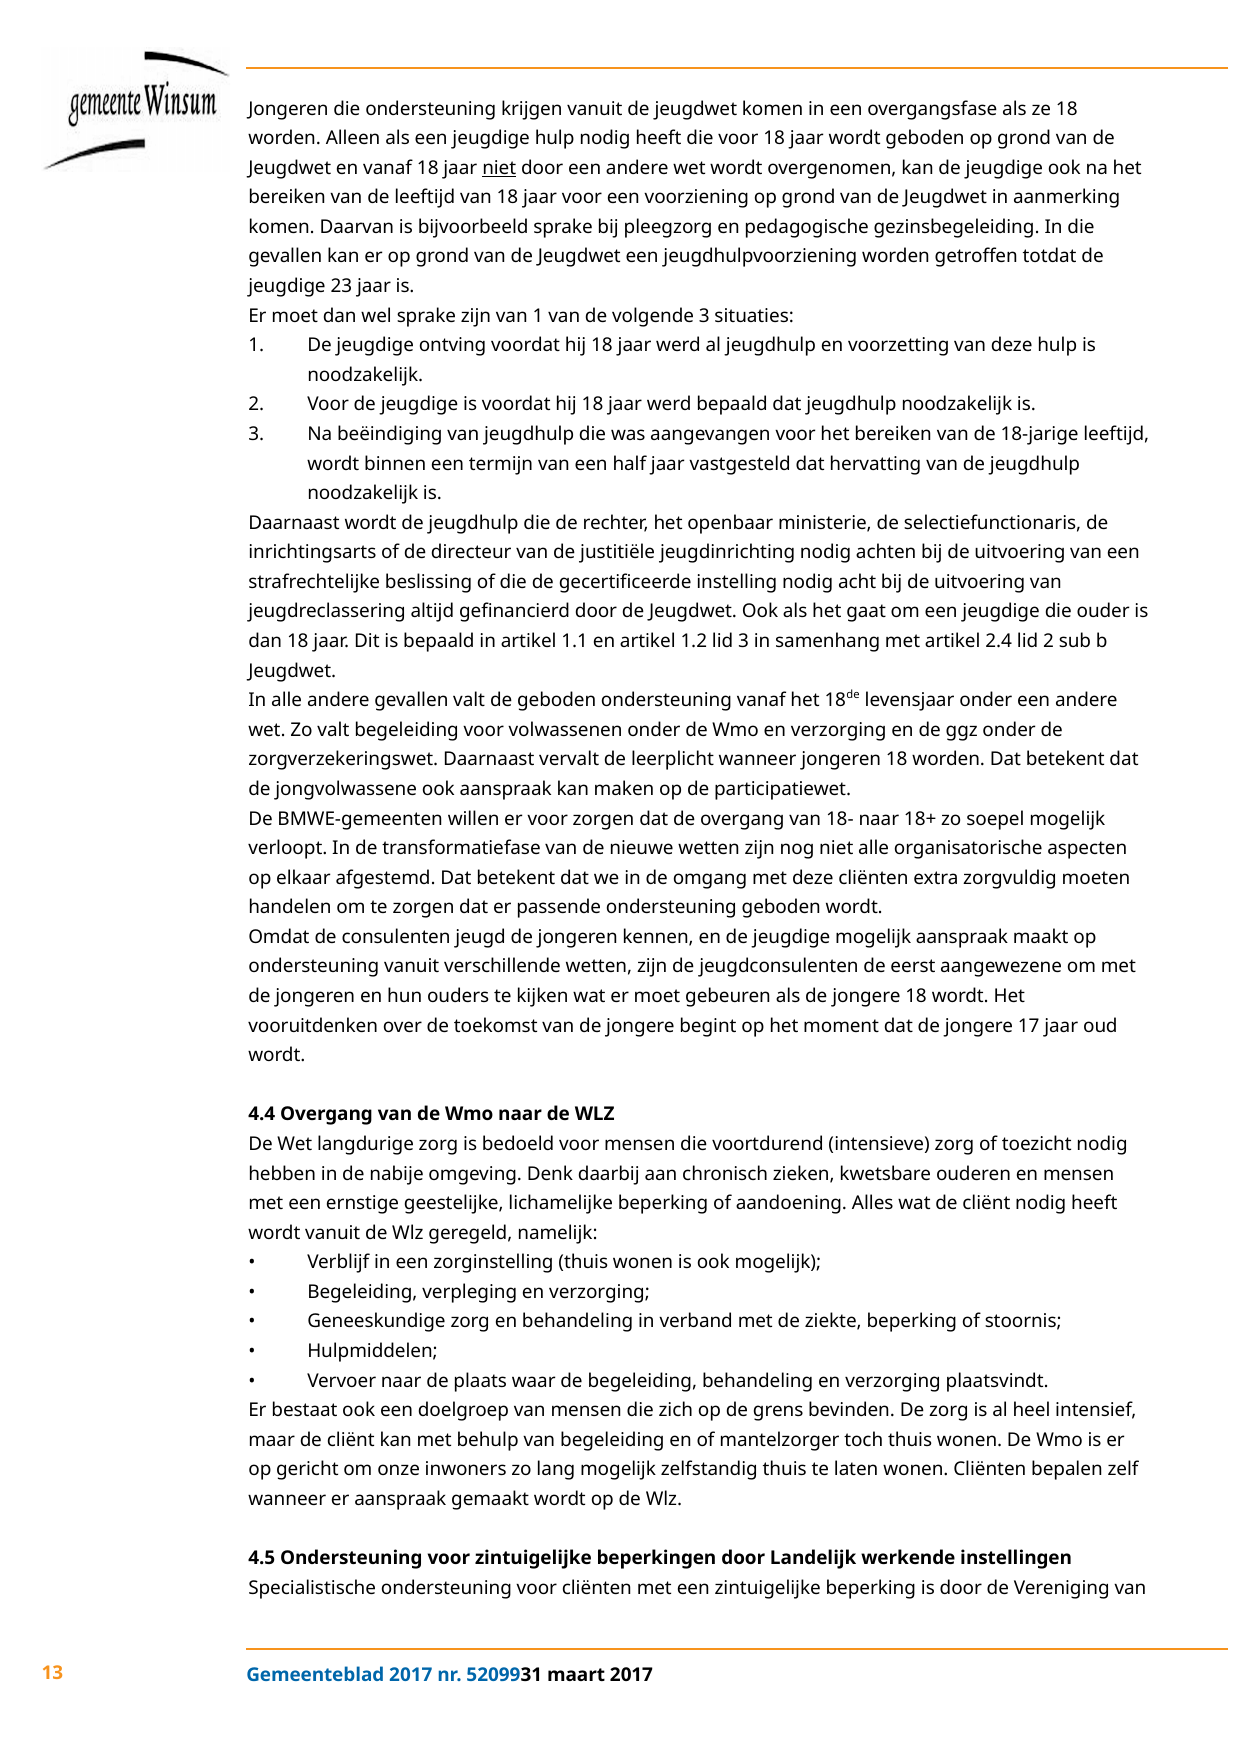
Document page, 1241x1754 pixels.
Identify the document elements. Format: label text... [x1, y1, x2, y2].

list Voor de jeugdige is voordat hij 18 jaar werd bepaald dat jeugdhulp noodzakelijk is. [248, 391, 1152, 416]
text Daarnaast wordt de jeugdhulp die de rechter, het openbaar ministerie, de selectiefunctionaris, de inrichtingsarts of de directeur van de justitiële jeugdinrichting nodig achten bij de uitvoering van een strafrechtelijke beslissing of die de gecertificeerde instelling nodig acht bij de uitvoering van jeugdreclassering altijd gefinancierd door de Jeugdwet. Ook als het gaat om een jeugdige die ouder is dan 18 jaar. Dit is bepaald in artikel 1.1 en artikel 1.2 lid 3 in samenhang met artikel 2.4 lid 2 sub b Jeugdwet. [248, 509, 1152, 683]
text 4.4 Overgang van de Wmo naar de WLZ [248, 1101, 1152, 1126]
list Begeleiding, verpleging en verzorging; [248, 1278, 1152, 1304]
text Specialistische ondersteuning voor cliënten met een zintuigelijke beperking is door de Vereniging van [248, 1574, 1152, 1600]
list Hulpmiddelen; [248, 1337, 1152, 1363]
text De BMWE-gemeenten willen er voor zorgen dat de overgang van 18- naar 18+ zo soepel mogelijk verloopt. In de transformatiefase van de nieuwe wetten zijn nog niet alle organisatorische aspecten op elkaar afgestemd. Dat betekent dat we in de omgang met deze cliënten extra zorgvuldig moeten handelen om te zorgen dat er passende ondersteuning geboden wordt. [248, 805, 1152, 919]
text 4.5 Ondersteuning voor zintuigelijke beperkingen door Landelijk werkende instellingen [248, 1544, 1152, 1570]
list Geneeskundige zorg en behandeling in verband met de ziekte, beperking of stoornis; [248, 1308, 1152, 1333]
picture [41, 47, 231, 172]
text Er moet dan wel sprake zijn van 1 van de volgende 3 situaties: [248, 302, 1152, 328]
text Jongeren die ondersteuning krijgen vanuit de jeugdwet komen in een overgangsfase als ze 18 worden. Alleen als een jeugdige hulp nodig heeft die voor 18 jaar wordt geboden op grond van de Jeugdwet en vanaf 18 jaar niet door een andere wet wordt overgenomen, kan de jeugdige ook na het bereiken van de leeftijd van 18 jaar voor een voorziening op grond van de Jeugdwet in aanmerking komen. Daarvan is bijvoorbeeld sprake bij pleegzorg en pedagogische gezinsbegeleiding. In die gevallen kan er op grond van de Jeugdwet een jeugdhulpvoorziening worden getroffen totdat de jeugdige 23 jaar is. [248, 95, 1152, 298]
list Na beëindiging van jeugdhulp die was aangevangen voor het bereiken van de 18-jarige leeftijd, wordt binnen een termijn van een half jaar vastgesteld dat hervatting van de jeugdhulp noodzakelijk is. [248, 420, 1152, 505]
text De Wet langdurige zorg is bedoeld voor mensen die voortdurend (intensieve) zorg of toezicht nodig hebben in de nabije omgeving. Denk daarbij aan chronisch zieken, kwetsbare ouderen en mensen met een ernstige geestelijke, lichamelijke beperking of aandoening. Alles wat de cliënt nodig heeft wordt vanuit de Wlz geregeld, namelijk: [248, 1130, 1152, 1245]
list Verblijf in een zorginstelling (thuis wonen is ook mogelijk); [248, 1248, 1152, 1274]
list De jeugdige ontving voordat hij 18 jaar werd al jeugdhulp en voorzetting van deze hulp is noodzakelijk. [248, 331, 1152, 387]
list Vervoer naar de plaats waar de begeleiding, behandeling en verzorging plaatsvindt. [248, 1367, 1152, 1393]
text In alle andere gevallen valt de geboden ondersteuning vanaf het 18de levensjaar onder een andere wet. Zo valt begeleiding voor volwassenen onder de Wmo en verzorging en de ggz onder de zorgverzekeringswet. Daarnaast vervalt de leerplicht wanneer jongeren 18 worden. Dat betekent dat de jongvolwassene ook aanspraak kan maken op de participatiewet. [248, 686, 1152, 801]
text Er bestaat ook een doelgroep van mensen die zich op de grens bevinden. De zorg is al heel intensief, maar de cliënt kan met behulp van begeleiding en of mantelzorger toch thuis wonen. De Wmo is er op gericht om onze inwoners zo lang mogelijk zelfstandig thuis te laten wonen. Cliënten bepalen zelf wanneer er aanspraak gemaakt wordt op de Wlz. [248, 1396, 1152, 1511]
text Omdat de consulenten jeugd de jongeren kennen, en de jeugdige mogelijk aanspraak maakt op ondersteuning vanuit verschillende wetten, zijn de jeugdconsulenten de eerst aangewezene om met de jongeren en hun ouders te kijken wat er moet gebeuren als de jongere 18 wordt. Het vooruitdenken over de toekomst van de jongere begint op het moment dat de jongere 17 jaar oud wordt. [248, 923, 1152, 1067]
